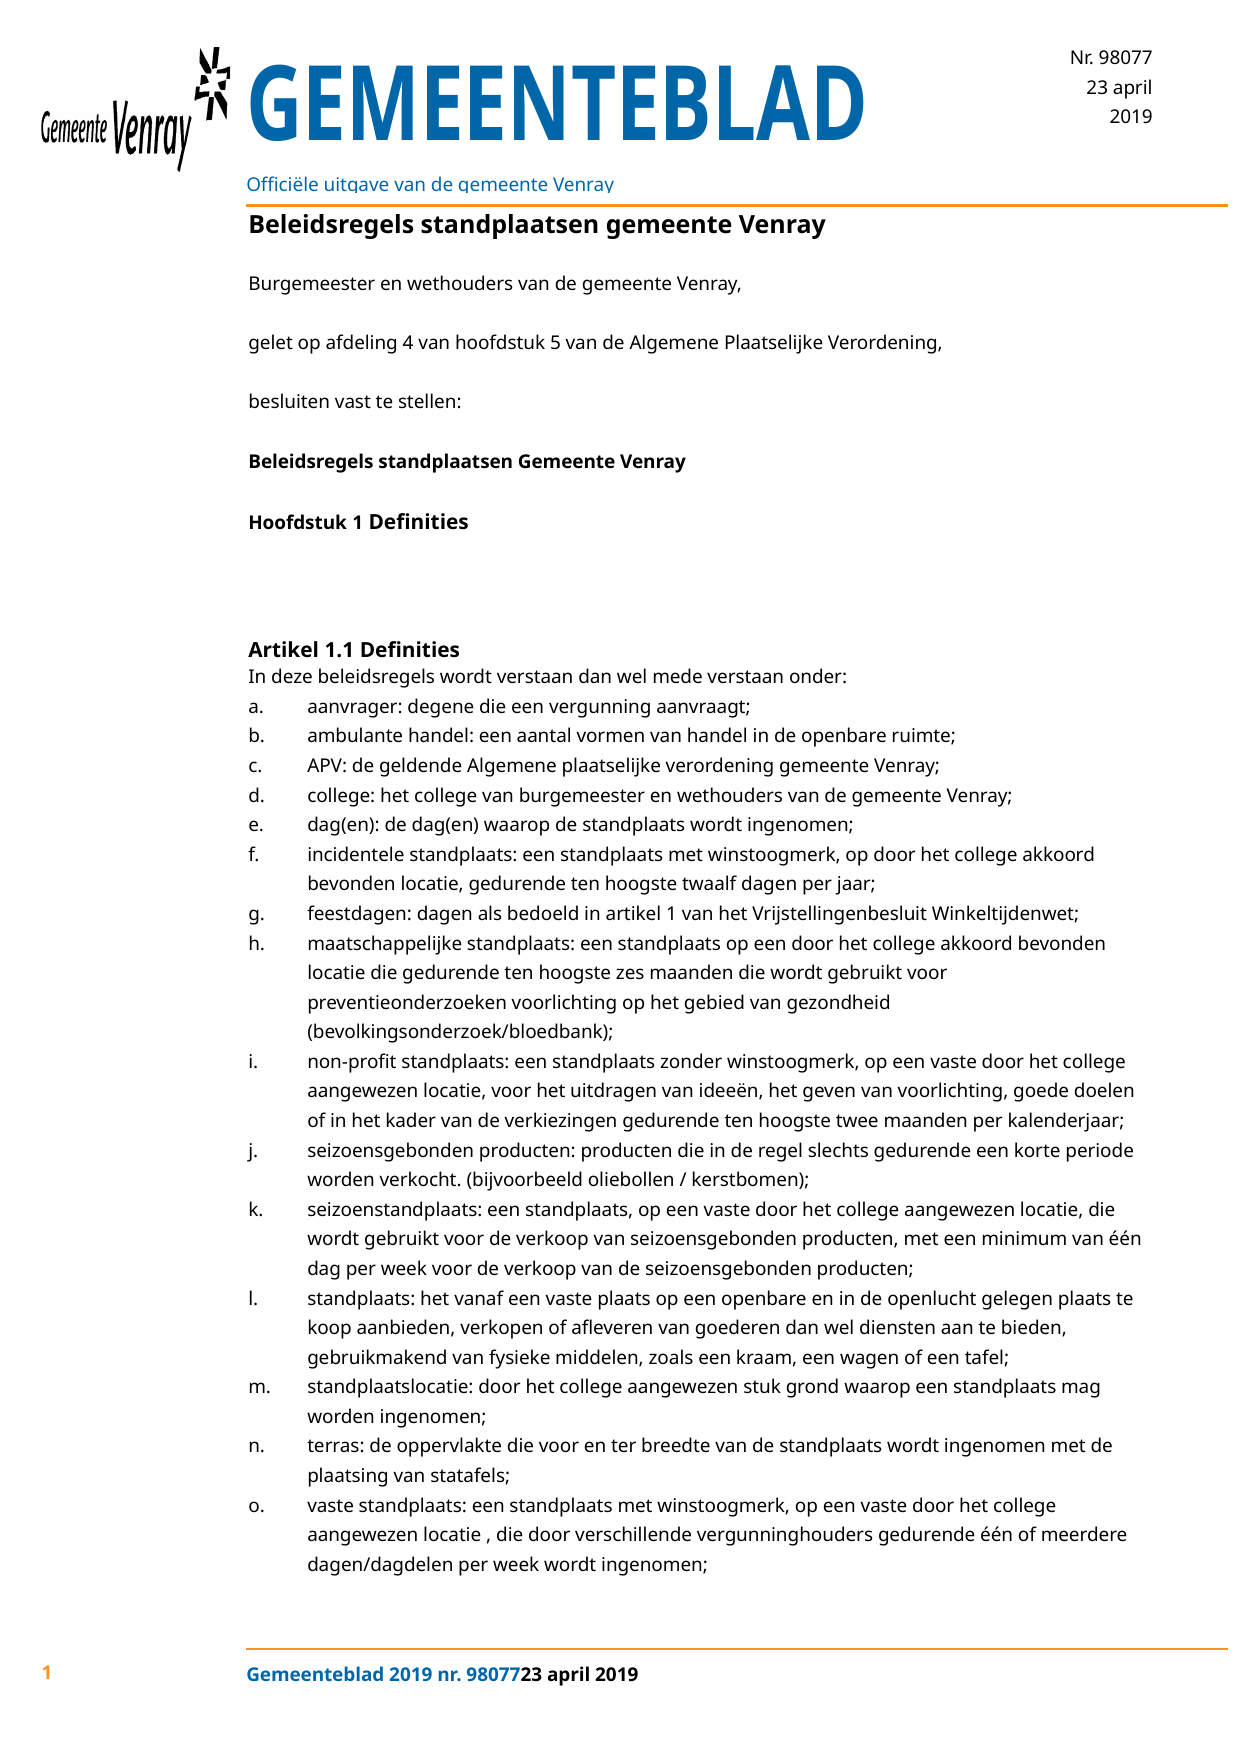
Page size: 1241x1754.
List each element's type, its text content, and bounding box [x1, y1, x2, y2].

text Beleidsregels standplaatsen gemeente Venray [248, 207, 1152, 241]
text Artikel 1.1 Definities [248, 635, 1152, 663]
list dag(en): de dag(en) waarop de standplaats wordt ingenomen; [248, 811, 1152, 837]
list aanvrager: degene die een vergunning aanvraagt; [248, 693, 1152, 719]
list standplaats: het vanaf een vaste plaats op een openbare en in de openlucht gelegen plaats te koop aanbieden, verkopen of afleveren van goederen dan wel diensten aan te bieden, gebruikmakend van fysieke middelen, zoals een kraam, een wagen of een tafel; [248, 1285, 1152, 1370]
list seizoenstandplaats: een standplaats, op een vaste door het college aangewezen locatie, die wordt gebruikt voor de verkoop van seizoensgebonden producten, met een minimum van één dag per week voor de verkoop van de seizoensgebonden producten; [248, 1196, 1152, 1281]
picture [41, 47, 231, 172]
text besluiten vast te stellen: [248, 389, 1152, 414]
list maatschappelijke standplaats: een standplaats op een door het college akkoord bevonden locatie die gedurende ten hoogste zes maanden die wordt gebruikt voor preventieonderzoeken voorlichting op het gebied van gezondheid (bevolkingsonderzoek/bloedbank); [248, 930, 1152, 1044]
list standplaatslocatie: door het college aangewezen stuk grond waarop een standplaats mag worden ingenomen; [248, 1373, 1152, 1429]
text Burgemeester en wethouders van de gemeente Venray, [248, 270, 1152, 296]
list ambulante handel: een aantal vormen van handel in de openbare ruimte; [248, 723, 1152, 748]
text gelet op afdeling 4 van hoofdstuk 5 van de Algemene Plaatselijke Verordening, [248, 329, 1152, 355]
list feestdagen: dagen als bedoeld in artikel 1 van het Vrijstellingenbesluit Winkeltijdenwet; [248, 900, 1152, 926]
text Hoofdstuk 1 Definities [248, 507, 1152, 535]
text Beleidsregels standplaatsen Gemeente Venray [248, 448, 1152, 473]
text In deze beleidsregels wordt verstaan dan wel mede verstaan onder: [248, 663, 1152, 689]
list terras: de oppervlakte die voor en ter breedte van de standplaats wordt ingenomen met de plaatsing van statafels; [248, 1433, 1152, 1488]
list APV: de geldende Algemene plaatselijke verordening gemeente Venray; [248, 752, 1152, 778]
list college: het college van burgemeester en wethouders van de gemeente Venray; [248, 782, 1152, 808]
list seizoensgebonden producten: producten die in de regel slechts gedurende een korte periode worden verkocht. (bijvoorbeeld oliebollen / kerstbomen); [248, 1137, 1152, 1192]
list non-profit standplaats: een standplaats zonder winstoogmerk, op een vaste door het college aangewezen locatie, voor het uitdragen van ideeën, het geven van voorlichting, goede doelen of in het kader van de verkiezingen gedurende ten hoogste twee maanden per kalenderjaar; [248, 1048, 1152, 1133]
list incidentele standplaats: een standplaats met winstoogmerk, op door het college akkoord bevonden locatie, gedurende ten hoogste twaalf dagen per jaar; [248, 841, 1152, 896]
list vaste standplaats: een standplaats met winstoogmerk, op een vaste door het college aangewezen locatie , die door verschillende vergunninghouders gedurende één of meerdere dagen/dagdelen per week wordt ingenomen; [248, 1492, 1152, 1577]
